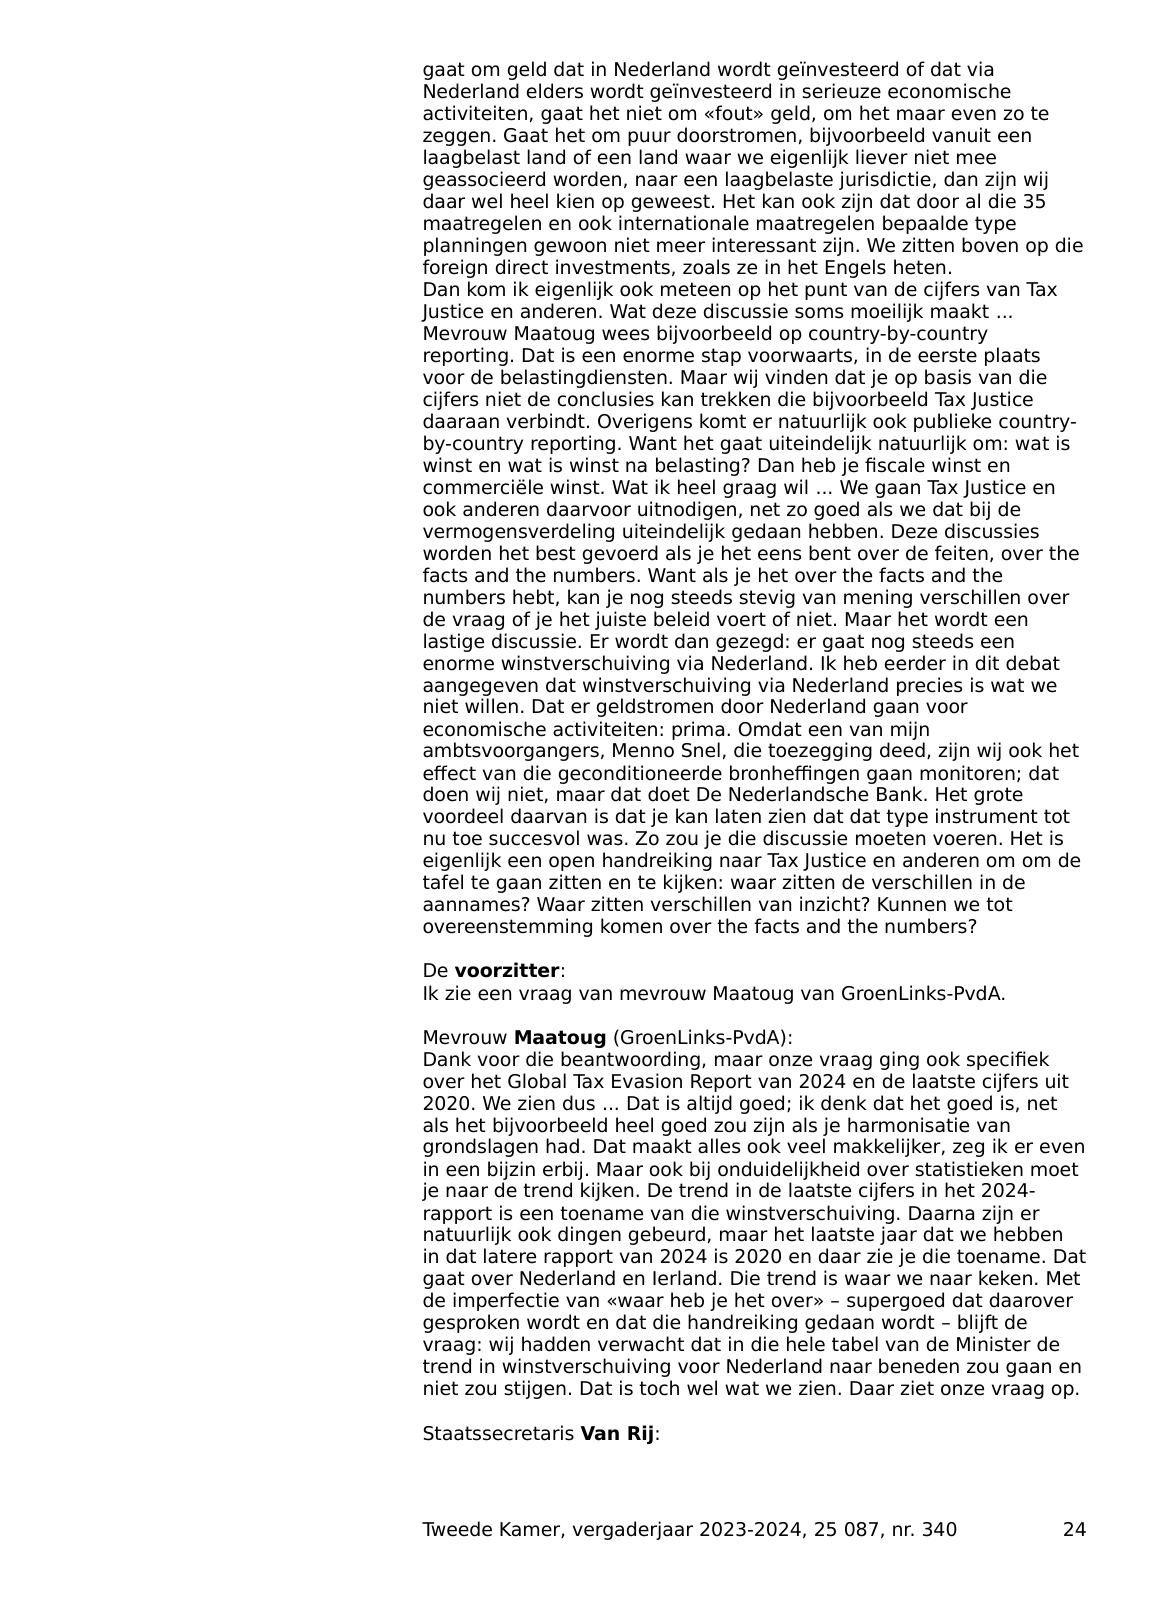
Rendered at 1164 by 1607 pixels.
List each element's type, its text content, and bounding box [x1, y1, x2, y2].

text De voorzitter: [422, 960, 1087, 982]
text Dan kom ik eigenlijk ook meteen op het punt van de cijfers van Tax Justice en anderen. Wat deze discussie soms moeilijk maakt ... Mevrouw Maatoug wees bijvoorbeeld op country-by-country reporting. Dat is een enorme stap voorwaarts, in de eerste plaats voor de belastingdiensten. Maar wij vinden dat je op basis van die cijfers niet de conclusies kan trekken die bijvoorbeeld Tax Justice daaraan verbindt. Overigens komt er natuurlijk ook publieke country-by-country reporting. Want het gaat uiteindelijk natuurlijk om: wat is winst en wat is winst na belasting? Dan heb je fiscale winst en commerciële winst. Wat ik heel graag wil ... We gaan Tax Justice en ook anderen daarvoor uitnodigen, net zo goed als we dat bij de vermogensverdeling uiteindelijk gedaan hebben. Deze discussies worden het best gevoerd als je het eens bent over de feiten, over the facts and the numbers. Want als je het over the facts and the numbers hebt, kan je nog steeds stevig van mening verschillen over de vraag of je het juiste beleid voert of niet. Maar het wordt een lastige discussie. Er wordt dan gezegd: er gaat nog steeds een enorme winstverschuiving via Nederland. Ik heb eerder in dit debat aangegeven dat winstverschuiving via Nederland precies is wat we niet willen. Dat er geldstromen door Nederland gaan voor economische activiteiten: prima. Omdat een van mijn ambtsvoorgangers, Menno Snel, die toezegging deed, zijn wij ook het effect van die geconditioneerde bronheffingen gaan monitoren; dat doen wij niet, maar dat doet De Nederlandsche Bank. Het grote voordeel daarvan is dat je kan laten zien dat dat type instrument tot nu toe succesvol was. Zo zou je die discussie moeten voeren. Het is eigenlijk een open handreiking naar Tax Justice en anderen om om de tafel te gaan zitten en te kijken: waar zitten de verschillen in de aannames? Waar zitten verschillen van inzicht? Kunnen we tot overeenstemming komen over the facts and the numbers? [422, 279, 1087, 938]
text gaat om geld dat in Nederland wordt geïnvesteerd of dat via Nederland elders wordt geïnvesteerd in serieuze economische activiteiten, gaat het niet om «fout» geld, om het maar even zo te zeggen. Gaat het om puur doorstromen, bijvoorbeeld vanuit een laagbelast land of een land waar we eigenlijk liever niet mee geassocieerd worden, naar een laagbelaste jurisdictie, dan zijn wij daar wel heel kien op geweest. Het kan ook zijn dat door al die 35 maatregelen en ook internationale maatregelen bepaalde type planningen gewoon niet meer interessant zijn. We zitten boven op die foreign direct investments, zoals ze in het Engels heten. [422, 59, 1087, 279]
text Ik zie een vraag van mevrouw Maatoug van GroenLinks-PvdA. [422, 982, 1087, 1004]
text Mevrouw Maatoug (GroenLinks-PvdA): [422, 1027, 1087, 1048]
text Staatssecretaris Van Rij: [422, 1422, 1087, 1444]
text Dank voor die beantwoording, maar onze vraag ging ook specifiek over het Global Tax Evasion Report van 2024 en de laatste cijfers uit 2020. We zien dus ... Dat is altijd goed; ik denk dat het goed is, net als het bijvoorbeeld heel goed zou zijn als je harmonisatie van grondslagen had. Dat maakt alles ook veel makkelijker, zeg ik er even in een bijzin erbij. Maar ook bij onduidelijkheid over statistieken moet je naar de trend kijken. De trend in de laatste cijfers in het 2024-rapport is een toename van die winstverschuiving. Daarna zijn er natuurlijk ook dingen gebeurd, maar het laatste jaar dat we hebben in dat latere rapport van 2024 is 2020 en daar zie je die toename. Dat gaat over Nederland en Ierland. Die trend is waar we naar keken. Met de imperfectie van «waar heb je het over» – supergoed dat daarover gesproken wordt en dat die handreiking gedaan wordt – blijft de vraag: wij hadden verwacht dat in die hele tabel van de Minister de trend in winstverschuiving voor Nederland naar beneden zou gaan en niet zou stijgen. Dat is toch wel wat we zien. Daar ziet onze vraag op. [422, 1048, 1087, 1400]
